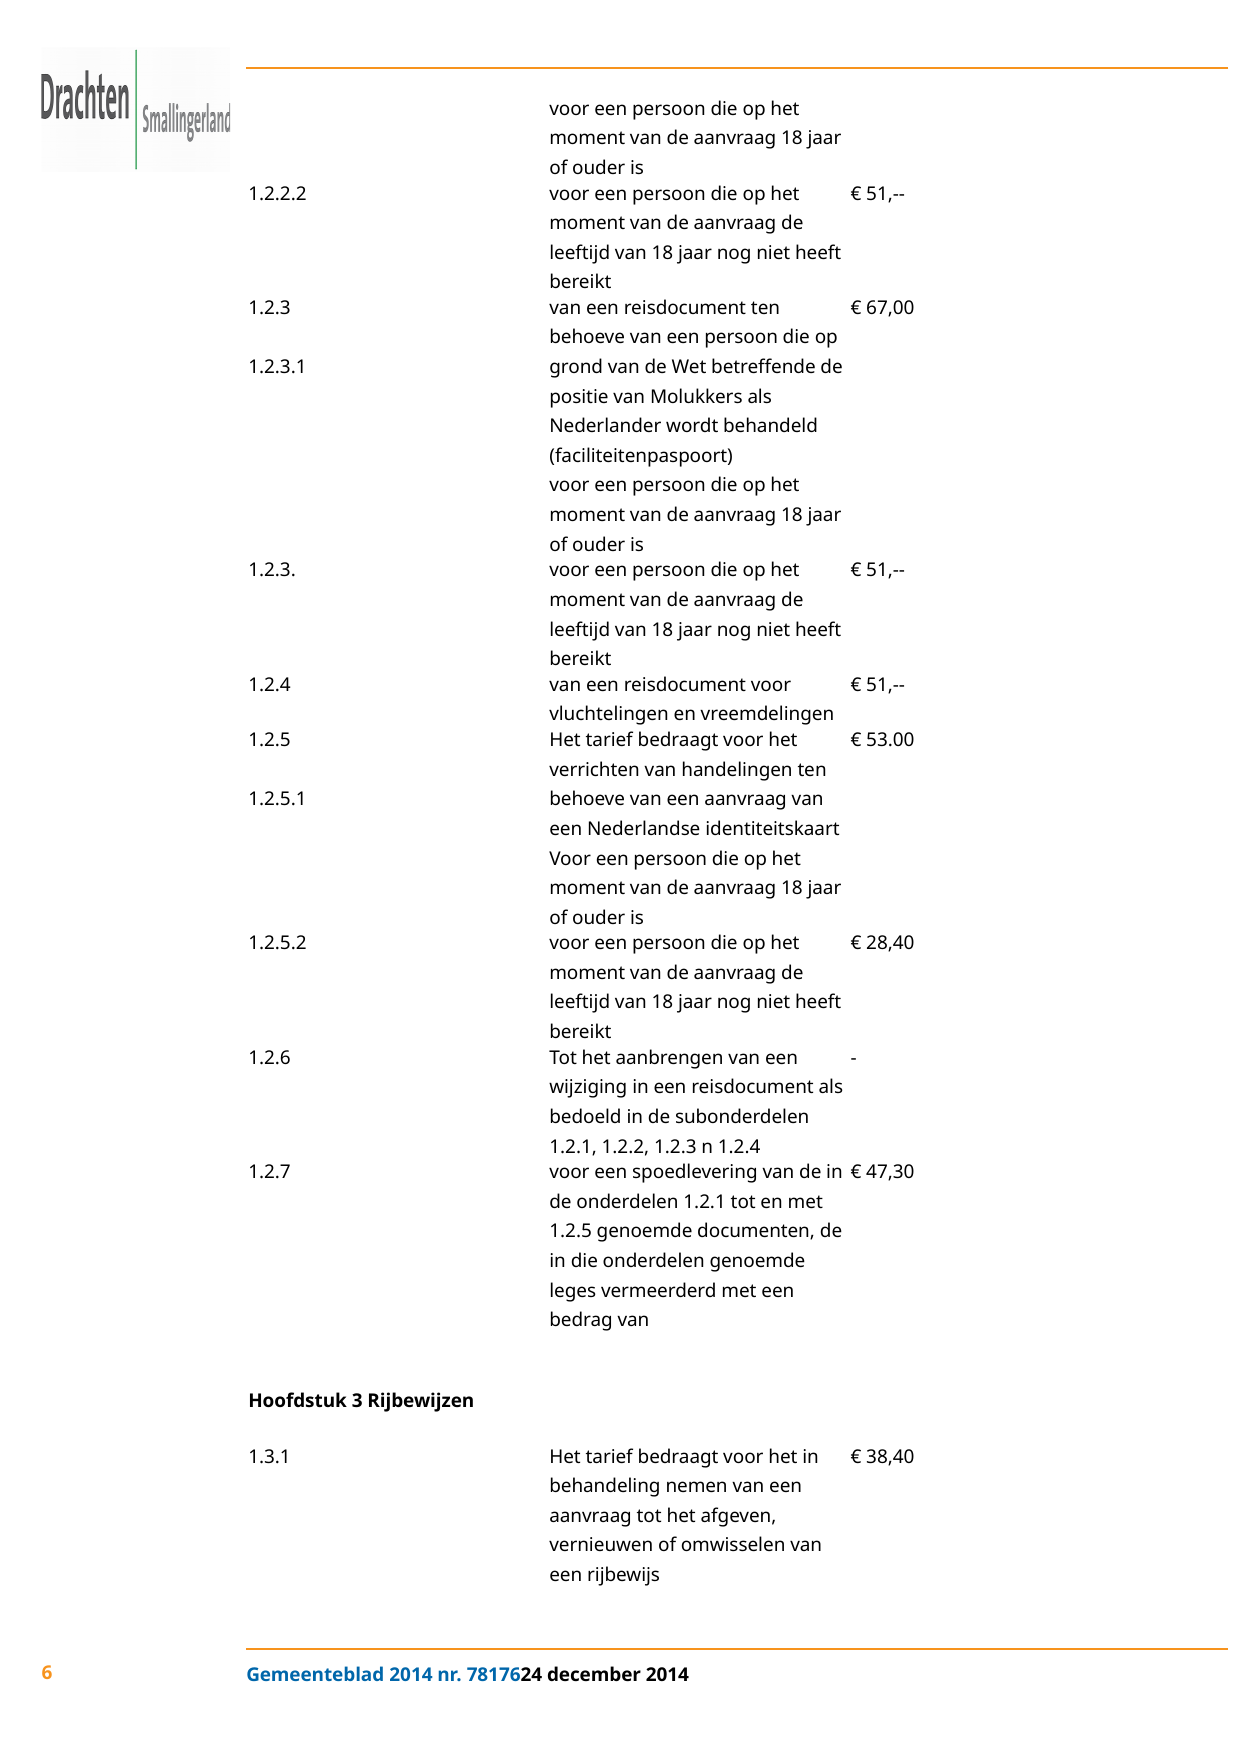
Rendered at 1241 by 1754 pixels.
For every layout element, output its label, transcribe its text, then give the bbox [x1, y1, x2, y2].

table_cell € 51,-- [850, 671, 1152, 726]
table_cell € 51,-- [850, 557, 1152, 671]
table_cell 1.2.5.2 [248, 930, 549, 1044]
table_header € 38,40 [850, 1443, 1152, 1587]
table_cell 1.2.5 1.2.5.1 [248, 726, 549, 929]
text Hoofdstuk 3 Rijbewijzen [248, 1387, 1152, 1413]
table_cell 1.2.3 1.2.3.1 [248, 294, 549, 557]
table_cell [248, 95, 549, 180]
table_cell € 47,30 [850, 1159, 1152, 1332]
table_cell [850, 95, 1152, 180]
table_cell € 53.00 [850, 726, 1152, 929]
table_cell - [850, 1044, 1152, 1158]
table_cell € 28,40 [850, 930, 1152, 1044]
table_cell van een reisdocument ten behoeve van een persoon die op grond van de Wet betreffende de positie van Molukkers als Nederlander wordt behandeld (faciliteitenpaspoort) voor een persoon die op het moment van de aanvraag 18 jaar of ouder is [549, 294, 850, 557]
table_cell voor een persoon die op het moment van de aanvraag de leeftijd van 18 jaar nog niet heeft bereikt [549, 180, 850, 294]
table_cell voor een persoon die op het moment van de aanvraag de leeftijd van 18 jaar nog niet heeft bereikt [549, 930, 850, 1044]
table_cell Het tarief bedraagt voor het verrichten van handelingen ten behoeve van een aanvraag van een Nederlandse identiteitskaart Voor een persoon die op het moment van de aanvraag 18 jaar of ouder is [549, 726, 850, 929]
table_header 1.3.1 [248, 1443, 549, 1587]
table_cell 1.2.7 [248, 1159, 549, 1332]
table_cell 1.2.3. [248, 557, 549, 671]
table_cell van een reisdocument voor vluchtelingen en vreemdelingen [549, 671, 850, 726]
table_cell € 51,-- [850, 180, 1152, 294]
table_cell 1.2.4 [248, 671, 549, 726]
table_cell Tot het aanbrengen van een wijziging in een reisdocument als bedoeld in de subonderdelen 1.2.1, 1.2.2, 1.2.3 n 1.2.4 [549, 1044, 850, 1158]
table_cell voor een persoon die op het moment van de aanvraag 18 jaar of ouder is [549, 95, 850, 180]
table_cell voor een persoon die op het moment van de aanvraag de leeftijd van 18 jaar nog niet heeft bereikt [549, 557, 850, 671]
table_header Het tarief bedraagt voor het in behandeling nemen van een aanvraag tot het afgeven, vernieuwen of omwisselen van een rijbewijs [549, 1443, 850, 1587]
picture [41, 47, 231, 172]
table_cell € 67,00 [850, 294, 1152, 557]
table_cell 1.2.6 [248, 1044, 549, 1158]
table_cell 1.2.2.2 [248, 180, 549, 294]
table_cell voor een spoedlevering van de in de onderdelen 1.2.1 tot en met 1.2.5 genoemde documenten, de in die onderdelen genoemde leges vermeerderd met een bedrag van [549, 1159, 850, 1332]
